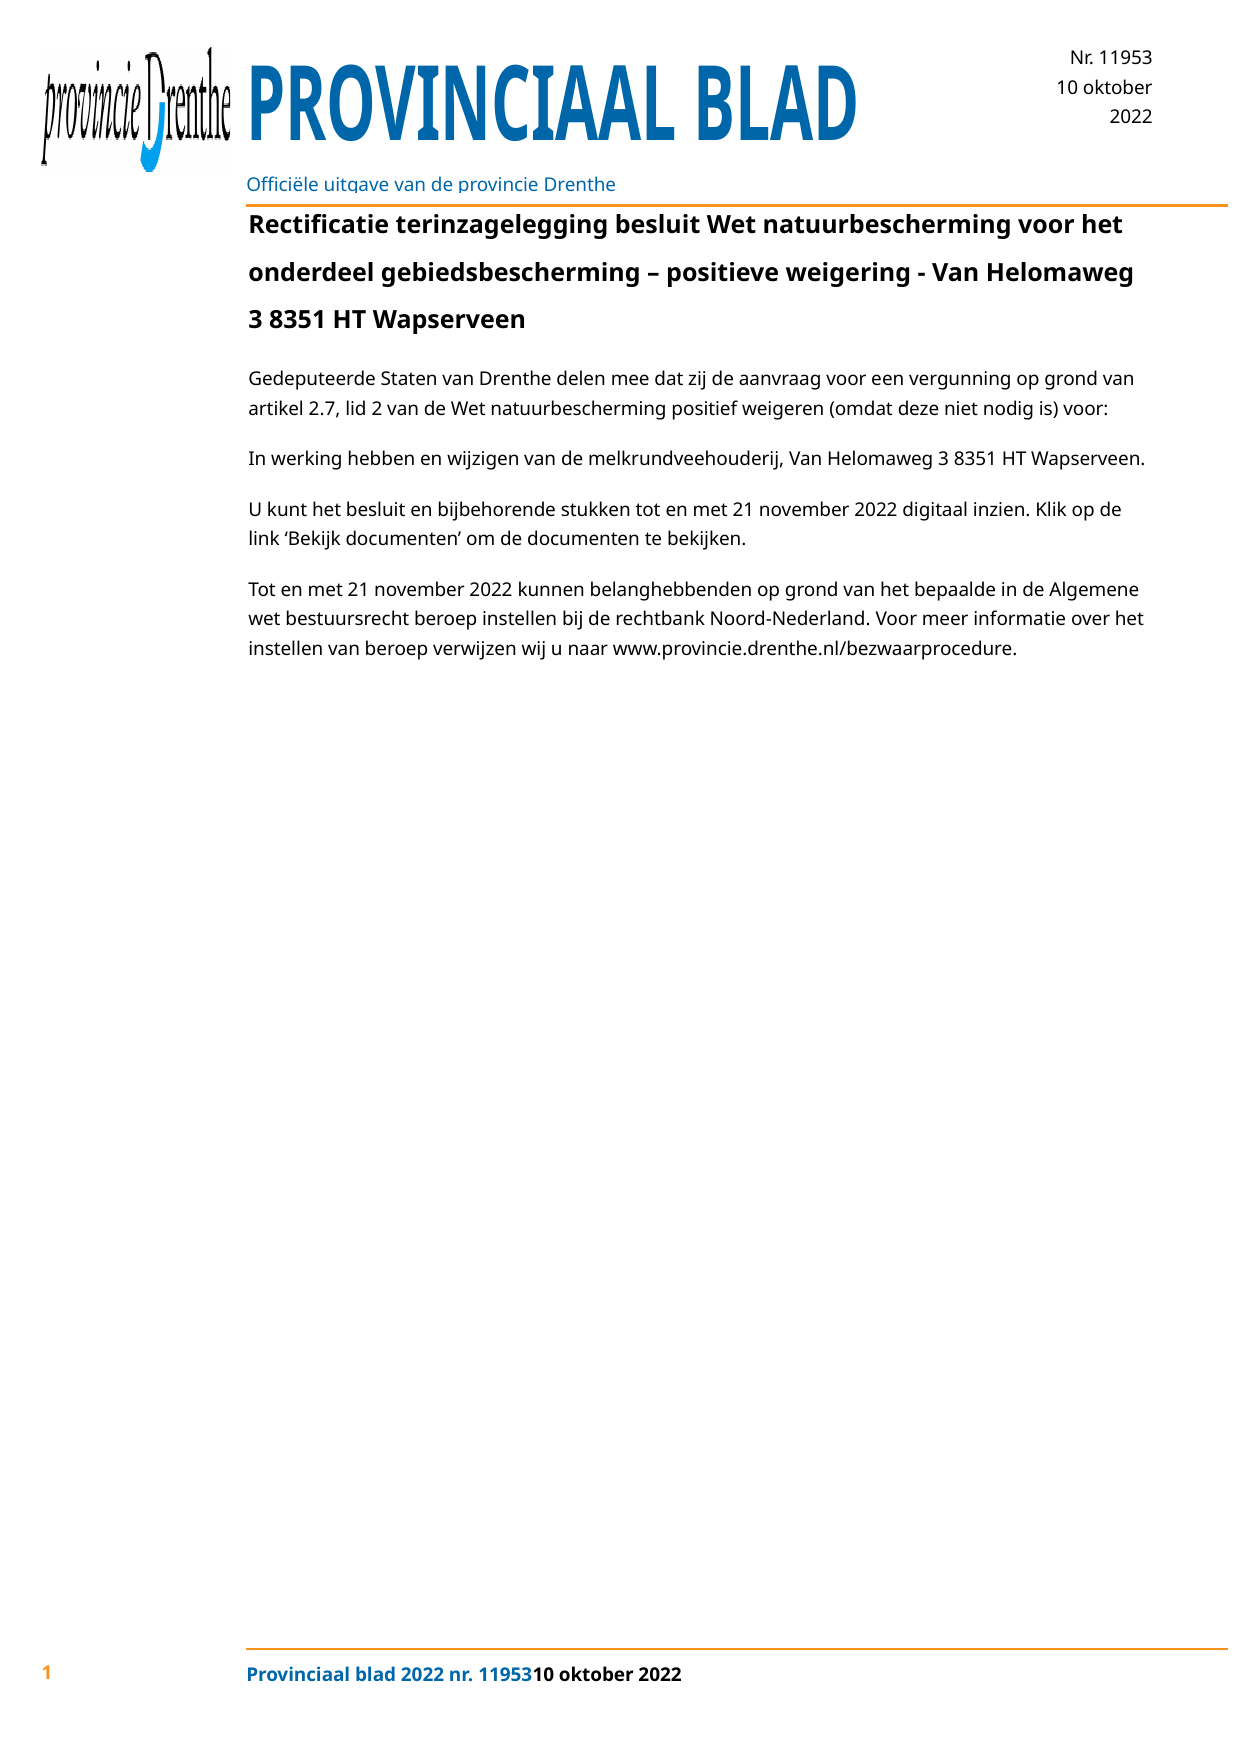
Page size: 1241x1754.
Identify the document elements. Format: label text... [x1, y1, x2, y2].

picture [41, 47, 231, 172]
text Rectificatie terinzagelegging besluit Wet natuurbescherming voor het onderdeel gebiedsbescherming – positieve weigering - Van Helomaweg 3 8351 HT Wapserveen [248, 207, 1152, 336]
text U kunt het besluit en bijbehorende stukken tot en met 21 november 2022 digitaal inzien. Klik op de link ‘Bekijk documenten’ om de documenten te bekijken. [248, 496, 1152, 551]
text Gedeputeerde Staten van Drenthe delen mee dat zij de aanvraag voor een vergunning op grond van artikel 2.7, lid 2 van de Wet natuurbescherming positief weigeren (omdat deze niet nodig is) voor: [248, 366, 1152, 421]
text Tot en met 21 november 2022 kunnen belanghebbenden op grond van het bepaalde in de Algemene wet bestuursrecht beroep instellen bij de rechtbank Noord-Nederland. Voor meer informatie over het instellen van beroep verwijzen wij u naar www.provincie.drenthe.nl/bezwaarprocedure. [248, 576, 1152, 661]
text In werking hebben en wijzigen van de melkrundveehouderij, Van Helomaweg 3 8351 HT Wapserveen. [248, 446, 1152, 471]
